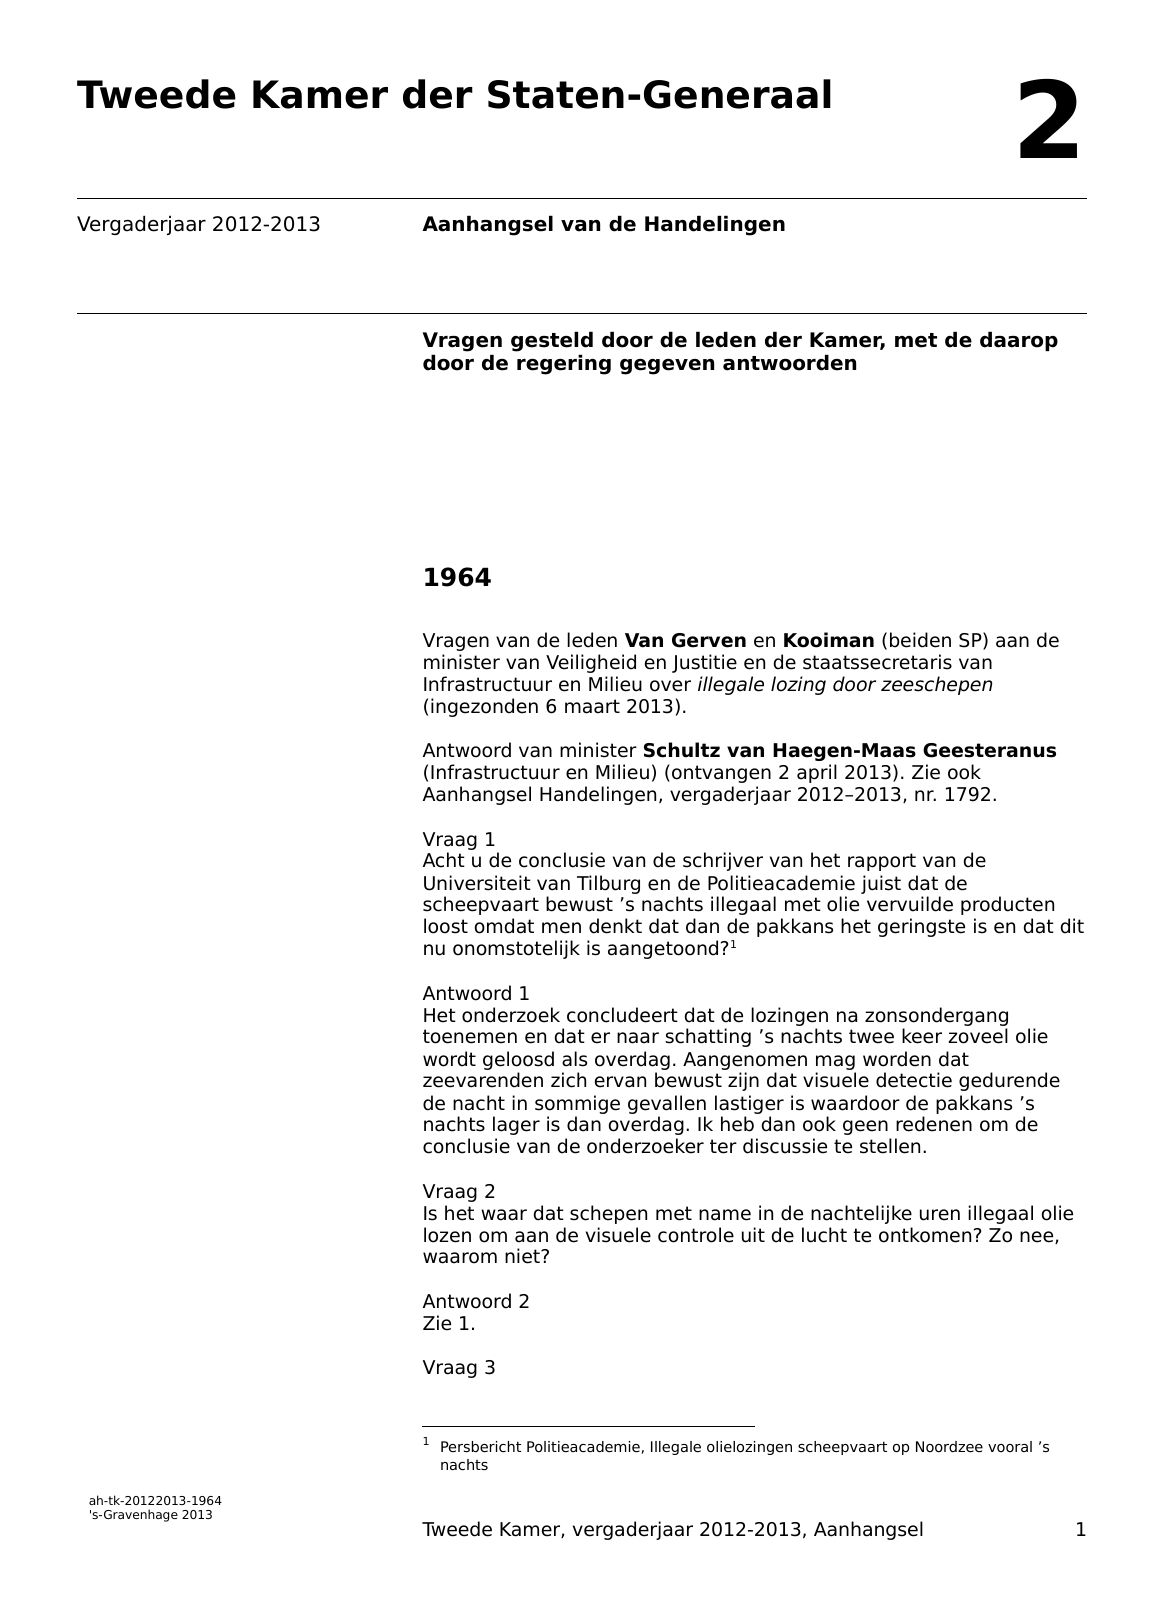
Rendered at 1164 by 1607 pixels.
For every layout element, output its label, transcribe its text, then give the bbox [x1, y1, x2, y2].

text Zie 1. [422, 1313, 1087, 1334]
text Vragen van de leden Van Gerven en Kooiman (beiden SP) aan de minister van Veiligheid en Justitie en de staatssecretaris van Infrastructuur en Milieu over illegale lozing door zeeschepen (ingezonden 6 maart 2013). [422, 630, 1087, 718]
table_header 2 [886, 59, 1087, 198]
text Vraag 3 [422, 1357, 1087, 1379]
text Vraag 1 [422, 828, 1087, 850]
text Antwoord van minister Schultz van Haegen-Maas Geesteranus (Infrastructuur en Milieu) (ontvangen 2 april 2013). Zie ook Aanhangsel Handelingen, vergaderjaar 2012–2013, nr. 1792. [422, 740, 1087, 806]
text Vraag 2 [422, 1181, 1087, 1202]
text Antwoord 2 [422, 1291, 1087, 1313]
text Antwoord 1 [422, 982, 1087, 1004]
text Persbericht Politieacademie, Illegale olielozingen scheepvaart op Noordzee vooral ’s nachts [422, 1435, 1087, 1474]
text ah-tk-20122013-1964 [88, 1494, 323, 1508]
text Acht u de conclusie van de schrijver van het rapport van de Universiteit van Tilburg en de Politieacademie juist dat de scheepvaart bewust ’s nachts illegaal met olie vervuilde producten loost omdat men denkt dat dan de pakkans het geringste is en dat dit nu onomstotelijk is aangetoond? [422, 850, 1087, 960]
table_cell Vragen gesteld door de leden der Kamer, met de daarop door de regering gegeven antwoorden [422, 314, 1087, 375]
table_cell Aanhangsel van de Handelingen [422, 199, 1087, 313]
table_header Tweede Kamer der Staten-Generaal [77, 59, 886, 198]
text Het onderzoek concludeert dat de lozingen na zonsondergang toenemen en dat er naar schatting ’s nachts twee keer zoveel olie wordt geloosd als overdag. Aangenomen mag worden dat zeevarenden zich ervan bewust zijn dat visuele detectie gedurende de nacht in sommige gevallen lastiger is waardoor de pakkans ’s nachts lager is dan overdag. Ik heb dan ook geen redenen om de conclusie van de onderzoeker ter discussie te stellen. [422, 1004, 1087, 1158]
table_cell [77, 314, 422, 375]
text 's-Gravenhage 2013 [88, 1508, 323, 1522]
text Is het waar dat schepen met name in de nachtelijke uren illegaal olie lozen om aan de visuele controle uit de lucht te ontkomen? Zo nee, waarom niet? [422, 1202, 1087, 1268]
text 1964 [422, 563, 1087, 592]
table_cell Vergaderjaar 2012-2013 [77, 199, 422, 313]
